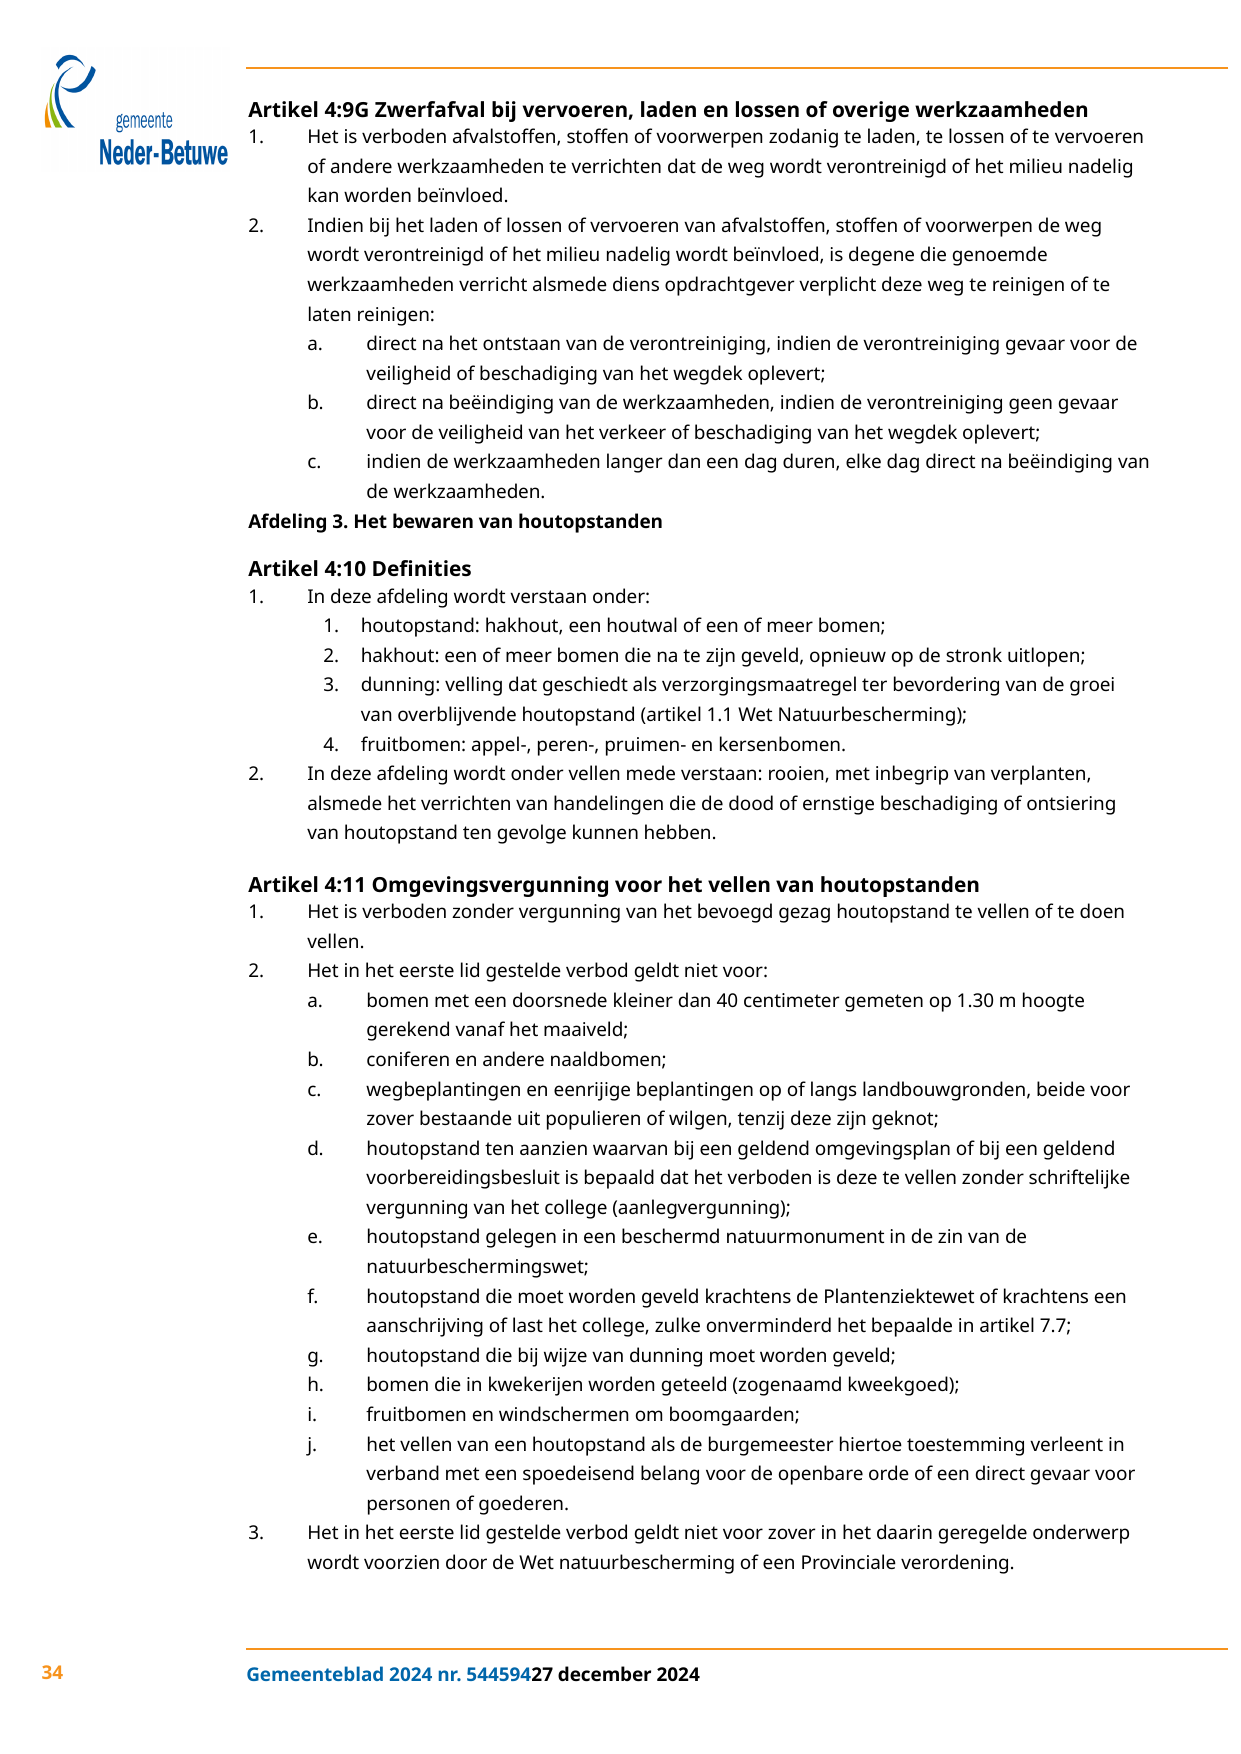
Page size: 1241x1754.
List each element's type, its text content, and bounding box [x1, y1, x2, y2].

list In deze afdeling wordt onder vellen mede verstaan: rooien, met inbegrip van verplanten, alsmede het verrichten van handelingen die de dood of ernstige beschadiging of ontsiering van houtopstand ten gevolge kunnen hebben. [248, 760, 1152, 845]
list het vellen van een houtopstand als de burgemeester hiertoe toestemming verleent in verband met een spoedeisend belang voor de openbare orde of een direct gevaar voor personen of goederen. [307, 1431, 1152, 1516]
picture [41, 47, 231, 172]
list Het is verboden zonder vergunning van het bevoegd gezag houtopstand te vellen of te doen vellen. [248, 898, 1152, 954]
list coniferen en andere naaldbomen; [307, 1046, 1152, 1072]
list houtopstand: hakhout, een houtwal of een of meer bomen; [323, 612, 1152, 638]
list houtopstand die moet worden geveld krachtens de Plantenziektewet of krachtens een aanschrijving of last het college, zulke onverminderd het bepaalde in artikel 7.7; [307, 1283, 1152, 1338]
list Het is verboden afvalstoffen, stoffen of voorwerpen zodanig te laden, te lossen of te vervoeren of andere werkzaamheden te verrichten dat de weg wordt verontreinigd of het milieu nadelig kan worden beïnvloed. [248, 123, 1152, 208]
text Artikel 4:10 Definities [248, 554, 1152, 583]
list dunning: velling dat geschiedt als verzorgingsmaatregel ter bevordering van de groei van overblijvende houtopstand (artikel 1.1 Wet Natuurbescherming); [323, 672, 1152, 727]
list houtopstand die bij wijze van dunning moet worden geveld; [307, 1342, 1152, 1368]
list bomen die in kwekerijen worden geteeld (zogenaamd kweekgoed); [307, 1372, 1152, 1397]
list Indien bij het laden of lossen of vervoeren van afvalstoffen, stoffen of voorwerpen de weg wordt verontreinigd of het milieu nadelig wordt beïnvloed, is degene die genoemde werkzaamheden verricht alsmede diens opdrachtgever verplicht deze weg te reinigen of te laten reinigen: [248, 212, 1152, 326]
list In deze afdeling wordt verstaan onder: [248, 583, 1152, 608]
list hakhout: een of meer bomen die na te zijn geveld, opnieuw op de stronk uitlopen; [323, 642, 1152, 668]
list indien de werkzaamheden langer dan een dag duren, elke dag direct na beëindiging van de werkzaamheden. [307, 449, 1152, 504]
list houtopstand gelegen in een beschermd natuurmonument in de zin van de natuurbeschermingswet; [307, 1224, 1152, 1279]
text Artikel 4:11 Omgevingsvergunning voor het vellen van houtopstanden [248, 870, 1152, 898]
list houtopstand ten aanzien waarvan bij een geldend omgevingsplan of bij een geldend voorbereidingsbesluit is bepaald dat het verboden is deze te vellen zonder schriftelijke vergunning van het college (aanlegvergunning); [307, 1135, 1152, 1220]
text Artikel 4:9G Zwerfafval bij vervoeren, laden en lossen of overige werkzaamheden [248, 95, 1152, 123]
list bomen met een doorsnede kleiner dan 40 centimeter gemeten op 1.30 m hoogte gerekend vanaf het maaiveld; [307, 987, 1152, 1042]
list fruitbomen: appel-, peren-, pruimen- en kersenbomen. [323, 731, 1152, 756]
list direct na beëindiging van de werkzaamheden, indien de verontreiniging geen gevaar voor de veiligheid van het verkeer of beschadiging van het wegdek oplevert; [307, 389, 1152, 445]
list fruitbomen en windschermen om boomgaarden; [307, 1401, 1152, 1427]
list direct na het ontstaan van de verontreiniging, indien de verontreiniging gevaar voor de veiligheid of beschadiging van het wegdek oplevert; [307, 330, 1152, 386]
list wegbeplantingen en eenrijige beplantingen op of langs landbouwgronden, beide voor zover bestaande uit populieren of wilgen, tenzij deze zijn geknot; [307, 1076, 1152, 1131]
text Afdeling 3. Het bewaren van houtopstanden [248, 508, 1152, 533]
list Het in het eerste lid gestelde verbod geldt niet voor: [248, 957, 1152, 983]
list Het in het eerste lid gestelde verbod geldt niet voor zover in het daarin geregelde onderwerp wordt voorzien door de Wet natuurbescherming of een Provinciale verordening. [248, 1519, 1152, 1575]
